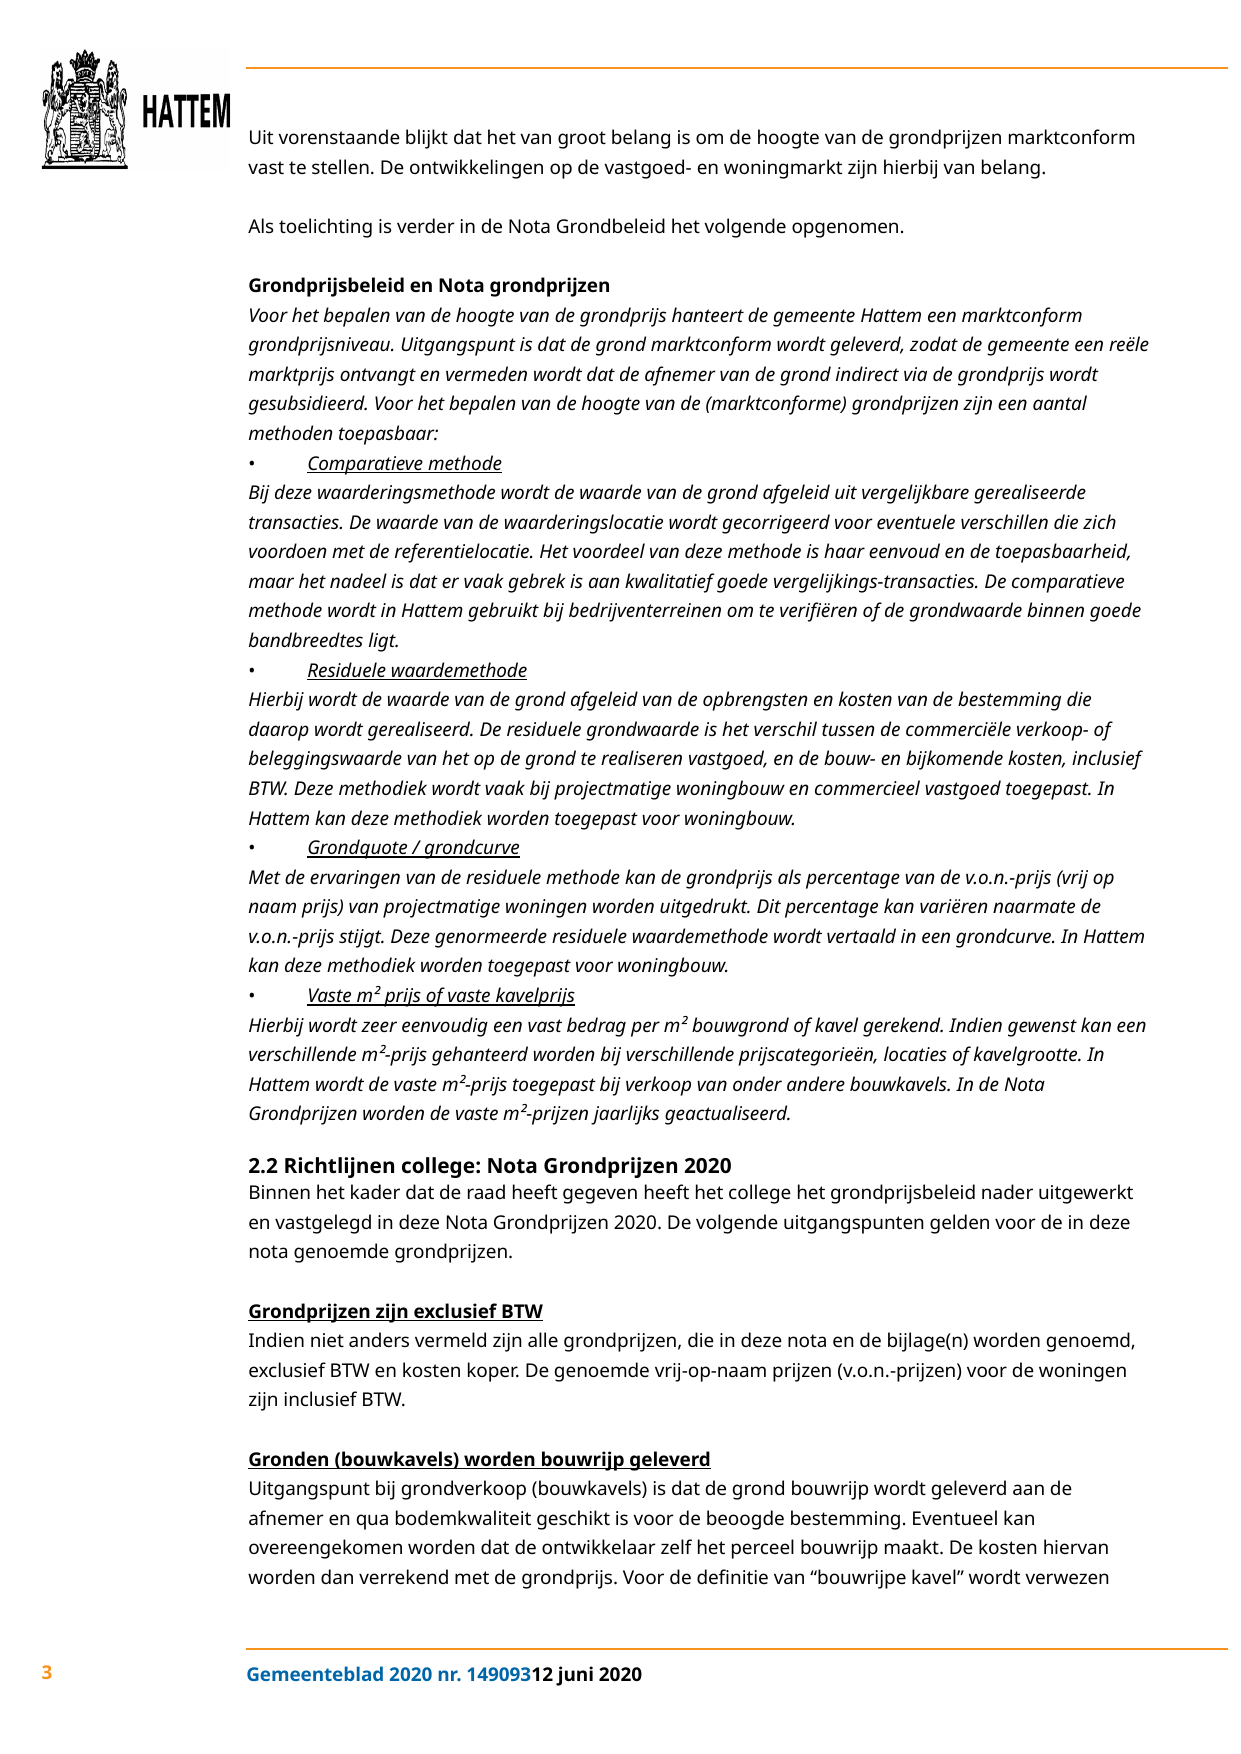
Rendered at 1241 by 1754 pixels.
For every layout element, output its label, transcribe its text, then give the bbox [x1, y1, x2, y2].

text Grondprijsbeleid en Nota grondprijzen [248, 272, 1152, 298]
text 2.2 Richtlijnen college: Nota Grondprijzen 2020 [248, 1151, 1152, 1179]
text Indien niet anders vermeld zijn alle grondprijzen, die in deze nota en de bijlage(n) worden genoemd, exclusief BTW en kosten koper. De genoemde vrij-op-naam prijzen (v.o.n.-prijzen) voor de woningen zijn inclusief BTW. [248, 1327, 1152, 1412]
list Grondquote / grondcurve [248, 834, 1152, 860]
text Grondprijzen zijn exclusief BTW [248, 1298, 1152, 1323]
text Gronden (bouwkavels) worden bouwrijp geleverd [248, 1446, 1152, 1471]
text Met de ervaringen van de residuele methode kan de grondprijs als percentage van de v.o.n.-prijs (vrij op naam prijs) van projectmatige woningen worden uitgedrukt. Dit percentage kan variëren naarmate de v.o.n.-prijs stijgt. Deze genormeerde residuele waardemethode wordt vertaald in een grondcurve. In Hattem kan deze methodiek worden toegepast voor woningbouw. [248, 864, 1152, 978]
text Als toelichting is verder in de Nota Grondbeleid het volgende opgenomen. [248, 213, 1152, 239]
text Hierbij wordt de waarde van de grond afgeleid van de opbrengsten en kosten van de bestemming die daarop wordt gerealiseerd. De residuele grondwaarde is het verschil tussen de commerciële verkoop- of beleggingswaarde van het op de grond te realiseren vastgoed, en de bouw- en bijkomende kosten, inclusief BTW. Deze methodiek wordt vaak bij projectmatige woningbouw en commercieel vastgoed toegepast. In Hattem kan deze methodiek worden toegepast voor woningbouw. [248, 686, 1152, 831]
text Uit vorenstaande blijkt dat het van groot belang is om de hoogte van de grondprijzen marktconform vast te stellen. De ontwikkelingen op de vastgoed- en woningmarkt zijn hierbij van belang. [248, 124, 1152, 180]
text Bij deze waarderingsmethode wordt de waarde van de grond afgeleid uit vergelijkbare gerealiseerde transacties. De waarde van de waarderingslocatie wordt gecorrigeerd voor eventuele verschillen die zich voordoen met de referentielocatie. Het voordeel van deze methode is haar eenvoud en de toepasbaarheid, maar het nadeel is dat er vaak gebrek is aan kwalitatief goede vergelijkings-transacties. De comparatieve methode wordt in Hattem gebruikt bij bedrijventerreinen om te verifiëren of de grondwaarde binnen goede bandbreedtes ligt. [248, 479, 1152, 653]
list Comparatieve methode [248, 450, 1152, 476]
picture [41, 47, 231, 172]
list Residuele waardemethode [248, 657, 1152, 683]
text Hierbij wordt zeer eenvoudig een vast bedrag per m² bouwgrond of kavel gerekend. Indien gewenst kan een verschillende m²-prijs gehanteerd worden bij verschillende prijscategorieën, locaties of kavelgrootte. In Hattem wordt de vaste m²-prijs toegepast bij verkoop van onder andere bouwkavels. In de Nota Grondprijzen worden de vaste m²-prijzen jaarlijks geactualiseerd. [248, 1012, 1152, 1126]
text Uitgangspunt bij grondverkoop (bouwkavels) is dat de grond bouwrijp wordt geleverd aan de afnemer en qua bodemkwaliteit geschikt is voor de beoogde bestemming. Eventueel kan overeengekomen worden dat de ontwikkelaar zelf het perceel bouwrijp maakt. De kosten hiervan worden dan verrekend met de grondprijs. Voor de definitie van “bouwrijpe kavel” wordt verwezen [248, 1475, 1152, 1590]
text Binnen het kader dat de raad heeft gegeven heeft het college het grondprijsbeleid nader uitgewerkt en vastgelegd in deze Nota Grondprijzen 2020. De volgende uitgangspunten gelden voor de in deze nota genoemde grondprijzen. [248, 1179, 1152, 1264]
text Voor het bepalen van de hoogte van de grondprijs hanteert de gemeente Hattem een marktconform grondprijsniveau. Uitgangspunt is dat de grond marktconform wordt geleverd, zodat de gemeente een reële marktprijs ontvangt en vermeden wordt dat de afnemer van de grond indirect via de grondprijs wordt gesubsidieerd. Voor het bepalen van de hoogte van de (marktconforme) grondprijzen zijn een aantal methoden toepasbaar: [248, 302, 1152, 446]
list Vaste m² prijs of vaste kavelprijs [248, 982, 1152, 1008]
